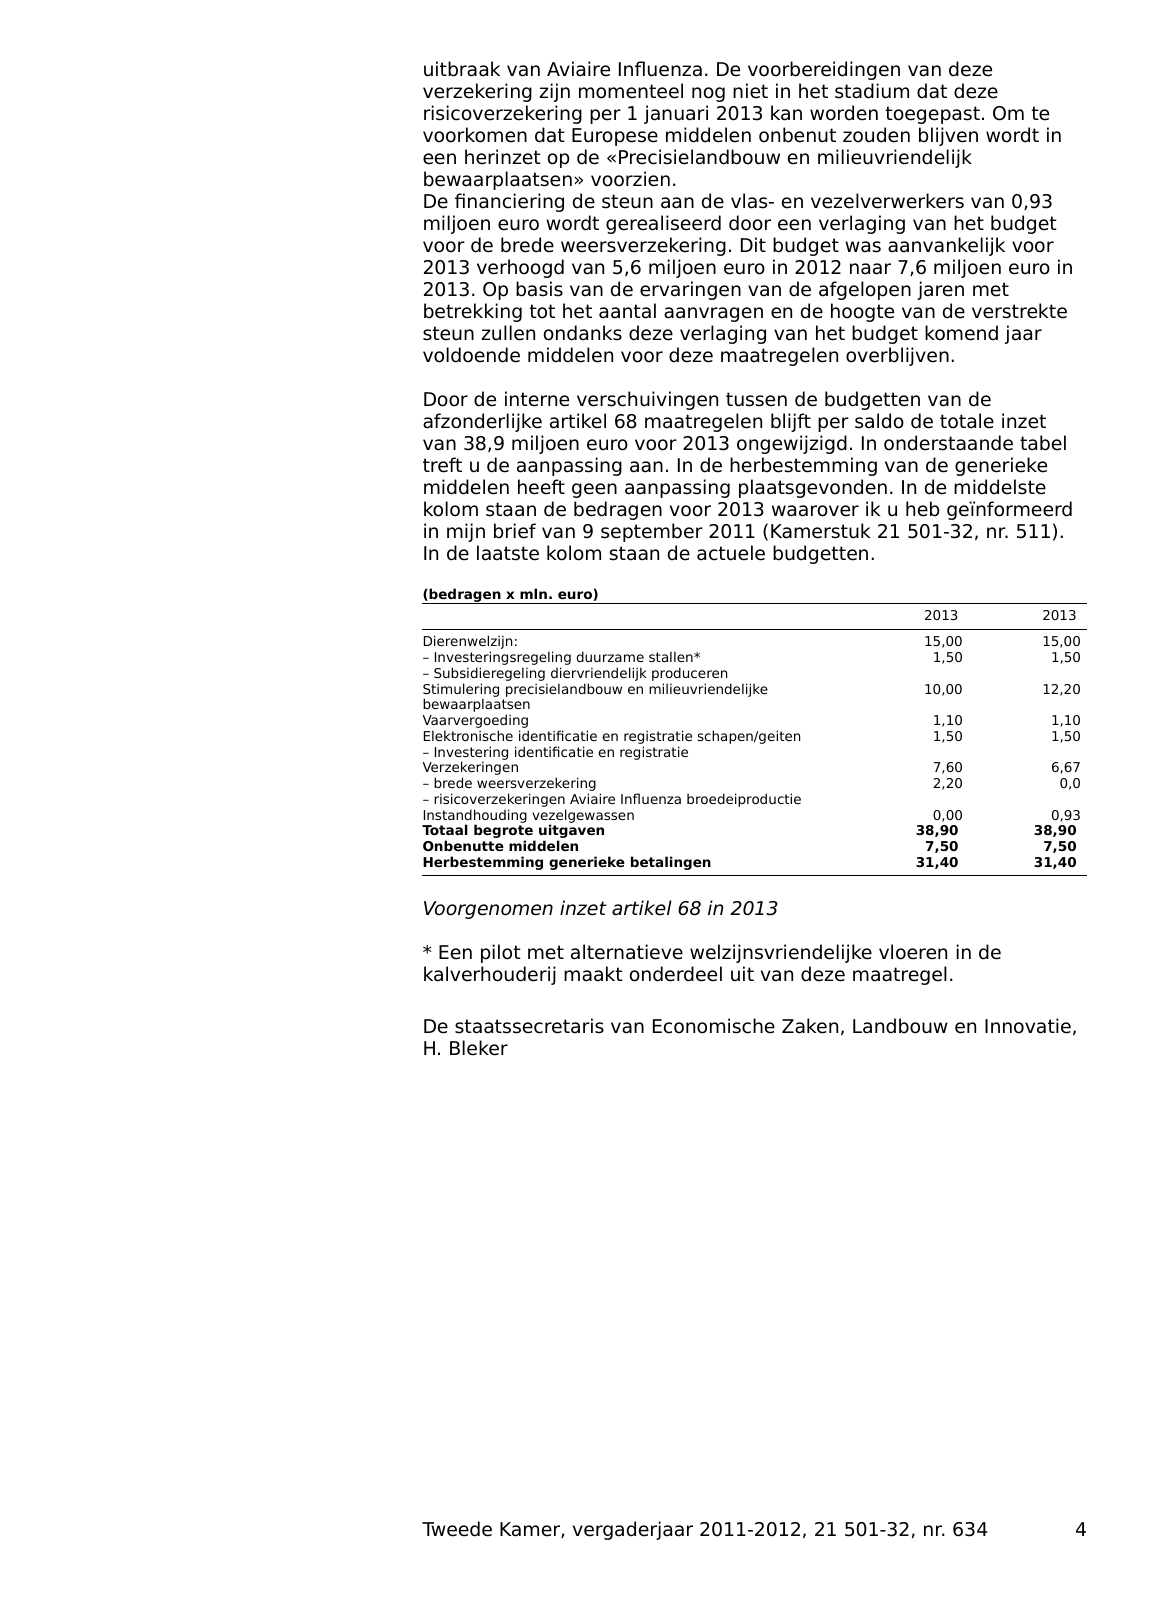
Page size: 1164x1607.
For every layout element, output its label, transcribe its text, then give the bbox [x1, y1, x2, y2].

table_cell 1,50 [969, 729, 1087, 760]
table_cell Totaal begrote uitgaven [422, 823, 850, 839]
table_cell 7,60 2,20 [850, 760, 968, 807]
table_cell Instandhouding vezelgewassen [422, 807, 850, 823]
table_cell 31,40 [850, 855, 968, 875]
table_cell 1,10 [850, 713, 968, 729]
table_cell 10,00 [850, 681, 968, 713]
table_cell Dierenwelzijn: – Investeringsregeling duurzame stallen* – Subsidieregeling diervriendelijk produceren [422, 630, 850, 681]
table_cell 31,40 [969, 855, 1087, 875]
table_cell 38,90 [850, 823, 968, 839]
table_cell Verzekeringen – brede weersverzekering – risicoverzekeringen Aviaire Influenza broedeiproductie [422, 760, 850, 807]
table_cell Vaarvergoeding [422, 713, 850, 729]
table_cell 2013 [850, 604, 968, 628]
text De staatssecretaris van Economische Zaken, Landbouw en Innovatie, H. Bleker [422, 1016, 1087, 1060]
table_cell 2013 [969, 604, 1087, 628]
text Door de interne verschuivingen tussen de budgetten van de afzonderlijke artikel 68 maatregelen blijft per saldo de totale inzet van 38,9 miljoen euro voor 2013 ongewijzigd. In onderstaande tabel treft u de aanpassing aan. In de herbestemming van de generieke middelen heeft geen aanpassing plaatsgevonden. In de middelste kolom staan de bedragen voor 2013 waarover ik u heb geïnformeerd in mijn brief van 9 september 2011 (Kamerstuk 21 501-32, nr. 511). In de laatste kolom staan de actuele budgetten. [422, 389, 1087, 565]
table_cell Elektronische identificatie en registratie schapen/geiten – Investering identificatie en registratie [422, 729, 850, 760]
table_cell 15,00 1,50 [850, 630, 968, 681]
table_header (bedragen x mln. euro) [422, 587, 1087, 602]
table_cell 1,50 [850, 729, 968, 760]
text uitbraak van Aviaire Influenza. De voorbereidingen van deze verzekering zijn momenteel nog niet in het stadium dat deze risicoverzekering per 1 januari 2013 kan worden toegepast. Om te voorkomen dat Europese middelen onbenut zouden blijven wordt in een herinzet op de «Precisielandbouw en milieuvriendelijk bewaarplaatsen» voorzien. [422, 59, 1087, 191]
table_cell 7,50 [969, 839, 1087, 854]
text * Een pilot met alternatieve welzijnsvriendelijke vloeren in de kalverhouderij maakt onderdeel uit van deze maatregel. [422, 942, 1087, 986]
table_cell Herbestemming generieke betalingen [422, 855, 850, 875]
table_cell 38,90 [969, 823, 1087, 839]
table_cell 7,50 [850, 839, 968, 854]
table_cell 15,00 1,50 [969, 630, 1087, 681]
table_cell 1,10 [969, 713, 1087, 729]
table_cell 12,20 [969, 681, 1087, 713]
text De financiering de steun aan de vlas- en vezelverwerkers van 0,93 miljoen euro wordt gerealiseerd door een verlaging van het budget voor de brede weersverzekering. Dit budget was aanvankelijk voor 2013 verhoogd van 5,6 miljoen euro in 2012 naar 7,6 miljoen euro in 2013. Op basis van de ervaringen van de afgelopen jaren met betrekking tot het aantal aanvragen en de hoogte van de verstrekte steun zullen ondanks deze verlaging van het budget komend jaar voldoende middelen voor deze maatregelen overblijven. [422, 191, 1087, 367]
table_cell 0,00 [850, 807, 968, 823]
subtitle Voorgenomen inzet artikel 68 in 2013 [422, 898, 1087, 920]
table_cell Stimulering precisielandbouw en milieuvriendelijke bewaarplaatsen [422, 681, 850, 713]
table_cell 6,67 0,0 [969, 760, 1087, 807]
table_cell Onbenutte middelen [422, 839, 850, 854]
table_cell [422, 604, 850, 628]
table_cell 0,93 [969, 807, 1087, 823]
